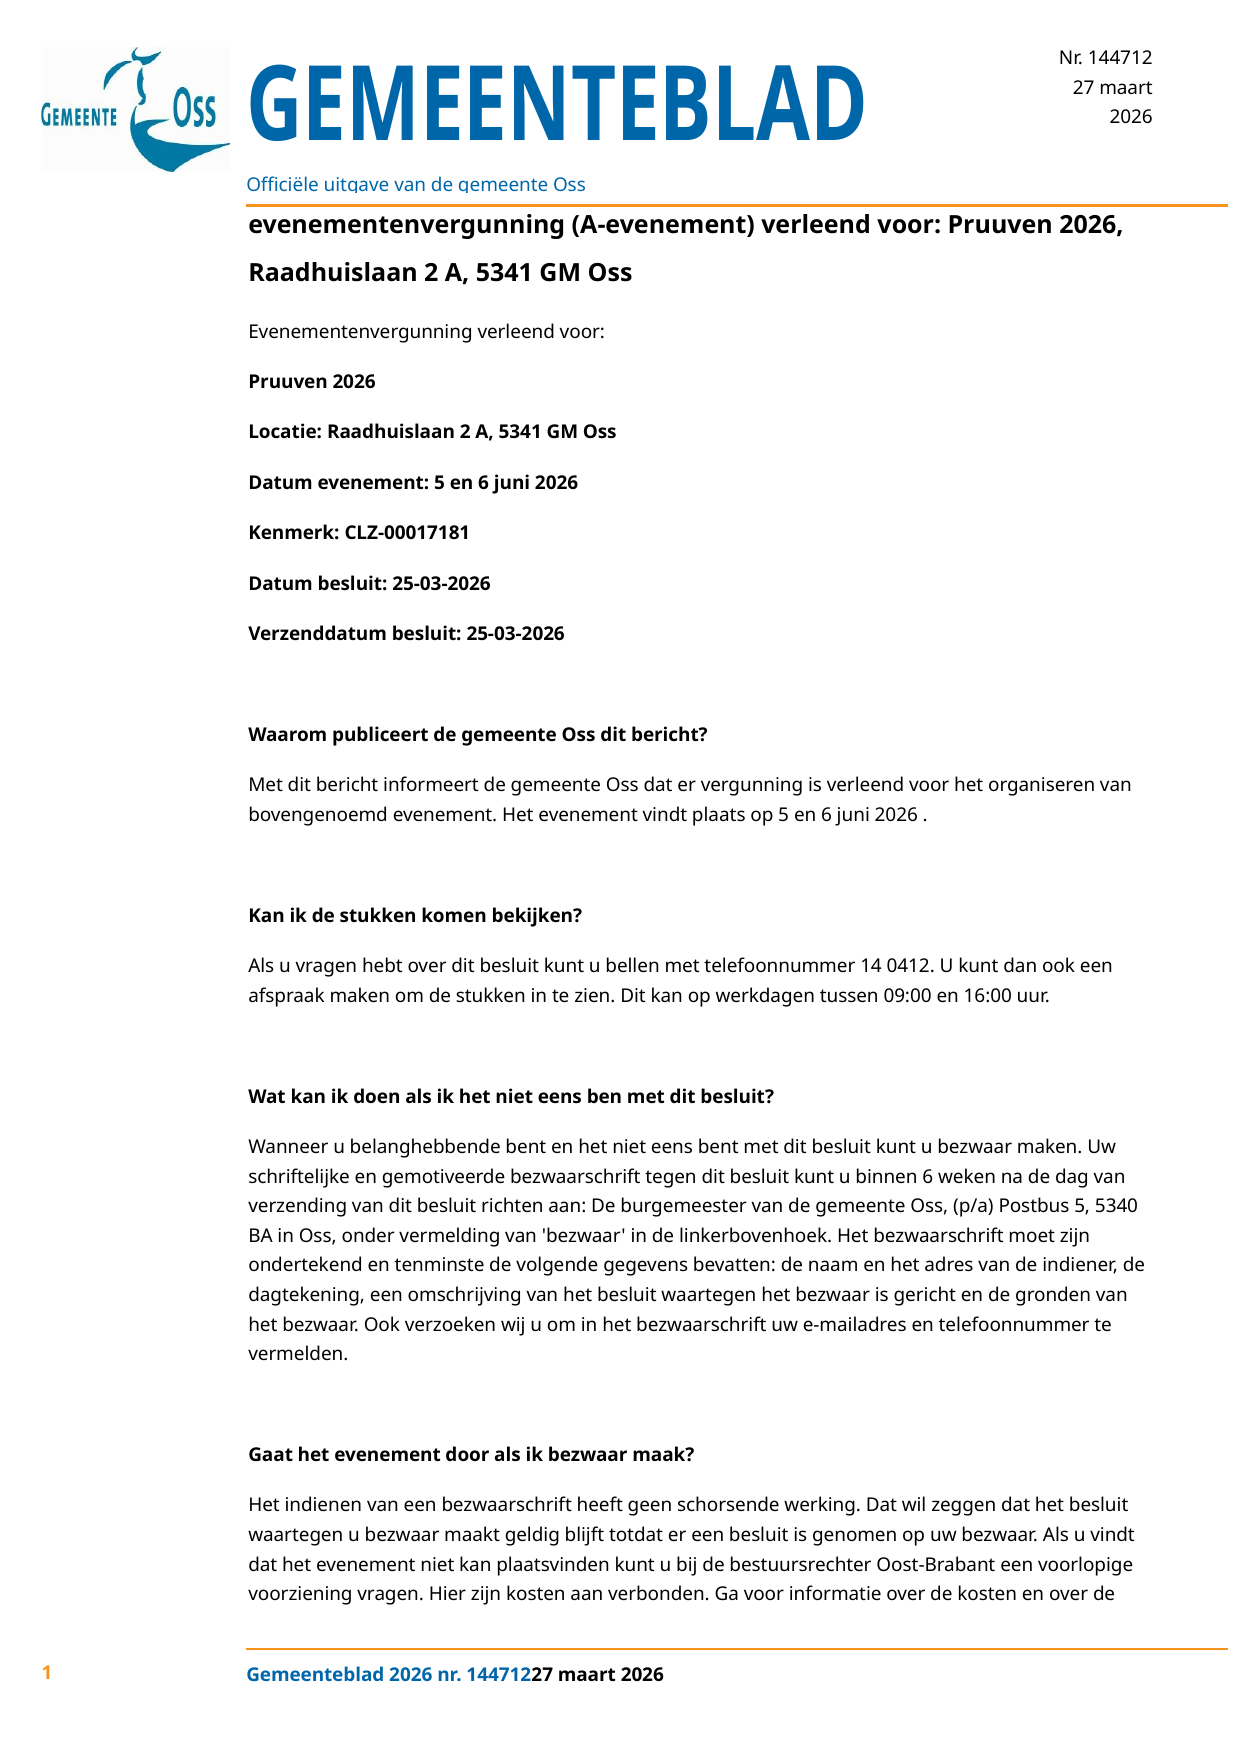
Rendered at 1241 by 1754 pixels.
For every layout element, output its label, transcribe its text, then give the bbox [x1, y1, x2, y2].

text Pruuven 2026 [248, 368, 1152, 394]
picture [41, 47, 231, 172]
text Datum evenement: 5 en 6 juni 2026 [248, 469, 1152, 495]
text Als u vragen hebt over dit besluit kunt u bellen met telefoonnummer 14 0412. U kunt dan ook een afspraak maken om de stukken in te zien. Dit kan op werkdagen tussen 09:00 en 16:00 uur. [248, 952, 1152, 1008]
text evenementenvergunning (A-evenement) verleend voor: Pruuven 2026, Raadhuislaan 2 A, 5341 GM Oss [248, 207, 1152, 288]
text Evenementenvergunning verleend voor: [248, 318, 1152, 344]
text Verzenddatum besluit: 25-03-2026 [248, 620, 1152, 646]
text Wat kan ik doen als ik het niet eens ben met dit besluit? [248, 1083, 1152, 1109]
text Locatie: Raadhuislaan 2 A, 5341 GM Oss [248, 419, 1152, 444]
text Het indienen van een bezwaarschrift heeft geen schorsende werking. Dat wil zeggen dat het besluit waartegen u bezwaar maakt geldig blijft totdat er een besluit is genomen op uw bezwaar. Als u vindt dat het evenement niet kan plaatsvinden kunt u bij de bestuursrechter Oost-Brabant een voorlopige voorziening vragen. Hier zijn kosten aan verbonden. Ga voor informatie over de kosten en over de [248, 1492, 1152, 1606]
text Kan ik de stukken komen bekijken? [248, 902, 1152, 928]
text Waarom publiceert de gemeente Oss dit bericht? [248, 721, 1152, 747]
text Wanneer u belanghebbende bent en het niet eens bent met dit besluit kunt u bezwaar maken. Uw schriftelijke en gemotiveerde bezwaarschrift tegen dit besluit kunt u binnen 6 weken na de dag van verzending van dit besluit richten aan: De burgemeester van de gemeente Oss, (p/a) Postbus 5, 5340 BA in Oss, onder vermelding van 'bezwaar' in de linkerbovenhoek. Het bezwaarschrift moet zijn ondertekend en tenminste de volgende gegevens bevatten: de naam en het adres van de indiener, de dagtekening, een omschrijving van het besluit waartegen het bezwaar is gericht en de gronden van het bezwaar. Ook verzoeken wij u om in het bezwaarschrift uw e-mailadres en telefoonnummer te vermelden. [248, 1133, 1152, 1366]
text Met dit bericht informeert de gemeente Oss dat er vergunning is verleend voor het organiseren van bovengenoemd evenement. Het evenement vindt plaats op 5 en 6 juni 2026 . [248, 772, 1152, 827]
text Kenmerk: CLZ-00017181 [248, 519, 1152, 545]
text Datum besluit: 25-03-2026 [248, 570, 1152, 596]
text Gaat het evenement door als ik bezwaar maak? [248, 1441, 1152, 1467]
